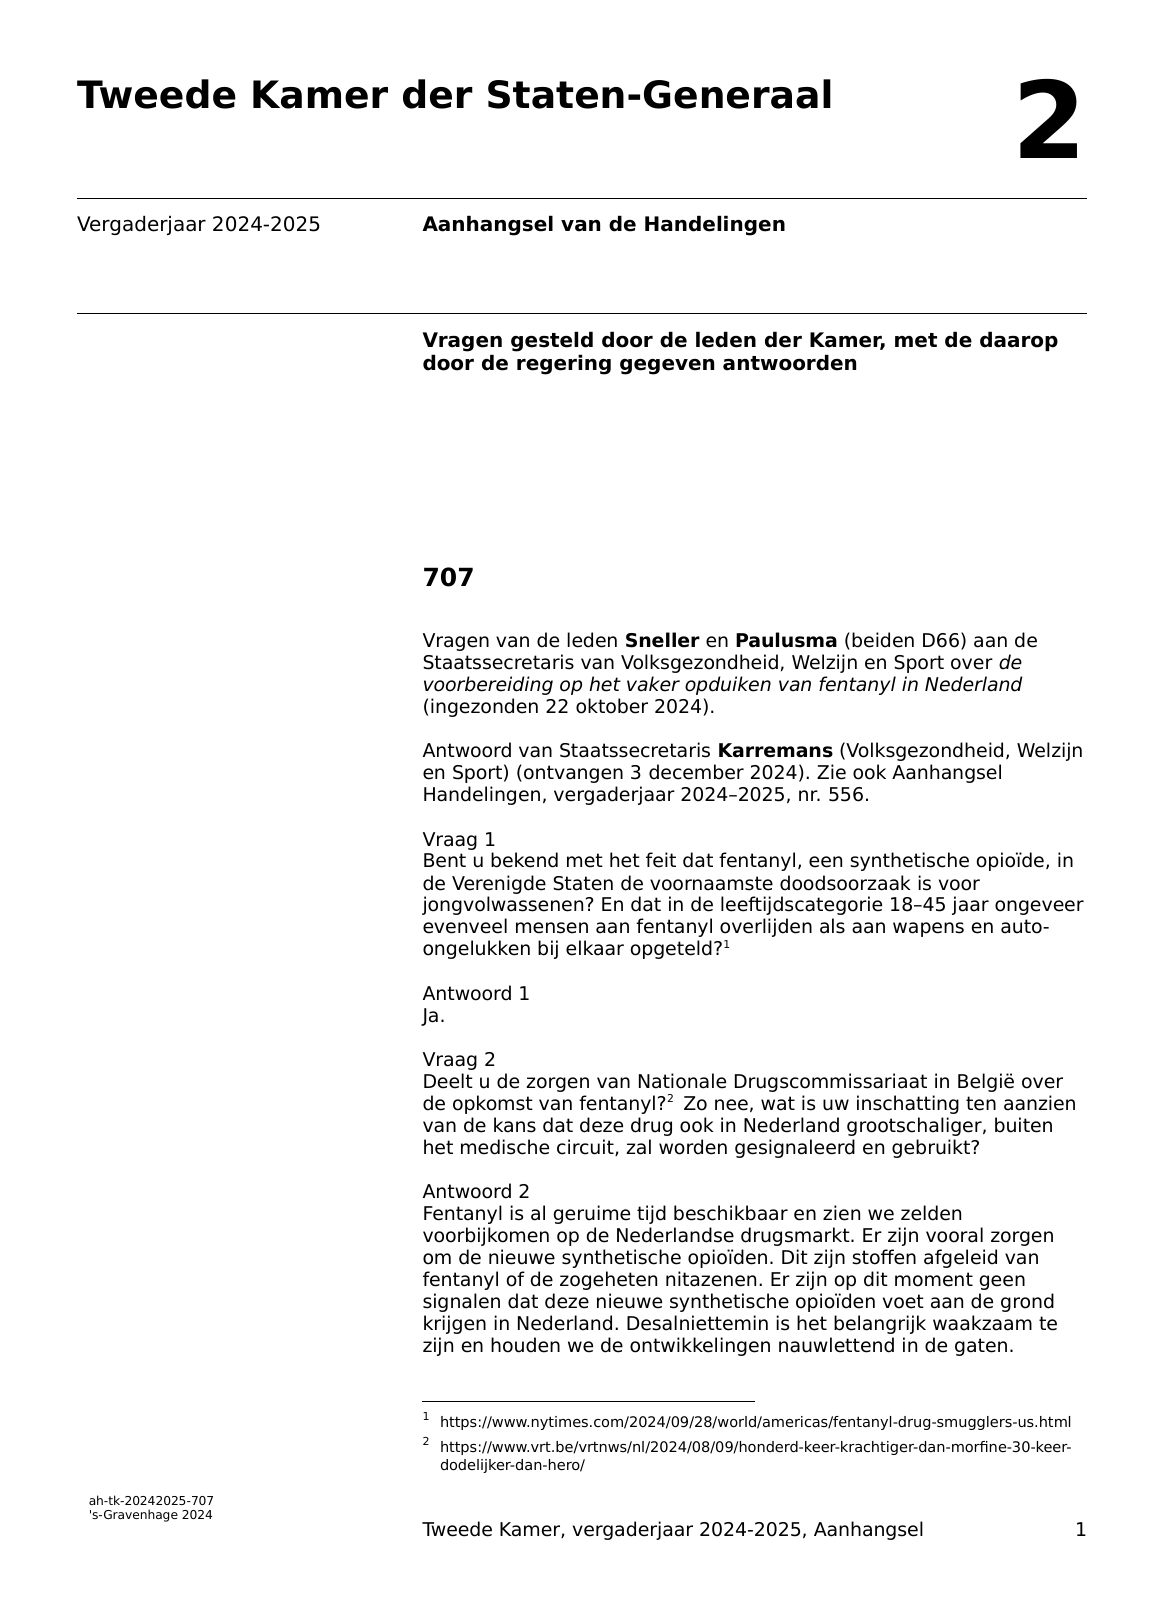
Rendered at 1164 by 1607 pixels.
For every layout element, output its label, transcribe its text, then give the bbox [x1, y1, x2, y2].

text Vragen van de leden Sneller en Paulusma (beiden D66) aan de Staatssecretaris van Volksgezondheid, Welzijn en Sport over de voorbereiding op het vaker opduiken van fentanyl in Nederland (ingezonden 22 oktober 2024). [422, 630, 1087, 718]
text ah-tk-20242025-707 [88, 1494, 323, 1508]
text Antwoord 1 [422, 982, 1087, 1004]
table_header 2 [886, 59, 1087, 198]
table_cell Vergaderjaar 2024-2025 [77, 199, 422, 313]
table_cell Vragen gesteld door de leden der Kamer, met de daarop door de regering gegeven antwoorden [422, 314, 1087, 375]
text Deelt u de zorgen van Nationale Drugscommissariaat in België over de opkomst van fentanyl? Zo nee, wat is uw inschatting ten aanzien van de kans dat deze drug ook in Nederland grootschaliger, buiten het medische circuit, zal worden gesignaleerd en gebruikt? [422, 1071, 1087, 1158]
text Vraag 2 [422, 1049, 1087, 1071]
text 707 [422, 563, 1087, 592]
table_cell [77, 314, 422, 375]
table_header Tweede Kamer der Staten-Generaal [77, 59, 886, 198]
text Antwoord 2 [422, 1181, 1087, 1203]
text 's-Gravenhage 2024 [88, 1508, 323, 1522]
text Fentanyl is al geruime tijd beschikbaar en zien we zelden voorbijkomen op de Nederlandse drugsmarkt. Er zijn vooral zorgen om de nieuwe synthetische opioïden. Dit zijn stoffen afgeleid van fentanyl of de zogeheten nitazenen. Er zijn op dit moment geen signalen dat deze nieuwe synthetische opioïden voet aan de grond krijgen in Nederland. Desalniettemin is het belangrijk waakzaam te zijn en houden we de ontwikkelingen nauwlettend in de gaten. [422, 1203, 1087, 1357]
text Ja. [422, 1004, 1087, 1026]
text Bent u bekend met het feit dat fentanyl, een synthetische opioïde, in de Verenigde Staten de voornaamste doodsoorzaak is voor jongvolwassenen? En dat in de leeftijdscategorie 18–45 jaar ongeveer evenveel mensen aan fentanyl overlijden als aan wapens en auto-ongelukken bij elkaar opgeteld? [422, 850, 1087, 960]
text Antwoord van Staatssecretaris Karremans (Volksgezondheid, Welzijn en Sport) (ontvangen 3 december 2024). Zie ook Aanhangsel Handelingen, vergaderjaar 2024–2025, nr. 556. [422, 740, 1087, 806]
table_cell Aanhangsel van de Handelingen [422, 199, 1087, 313]
text Vraag 1 [422, 828, 1087, 850]
text https://www.vrt.be/vrtnws/nl/2024/08/09/honderd-keer-krachtiger-dan-morfine-30-keer-dodelijker-dan-hero/ [422, 1435, 1087, 1474]
text https://www.nytimes.com/2024/09/28/world/americas/fentanyl-drug-smugglers-us.html [422, 1410, 1087, 1432]
